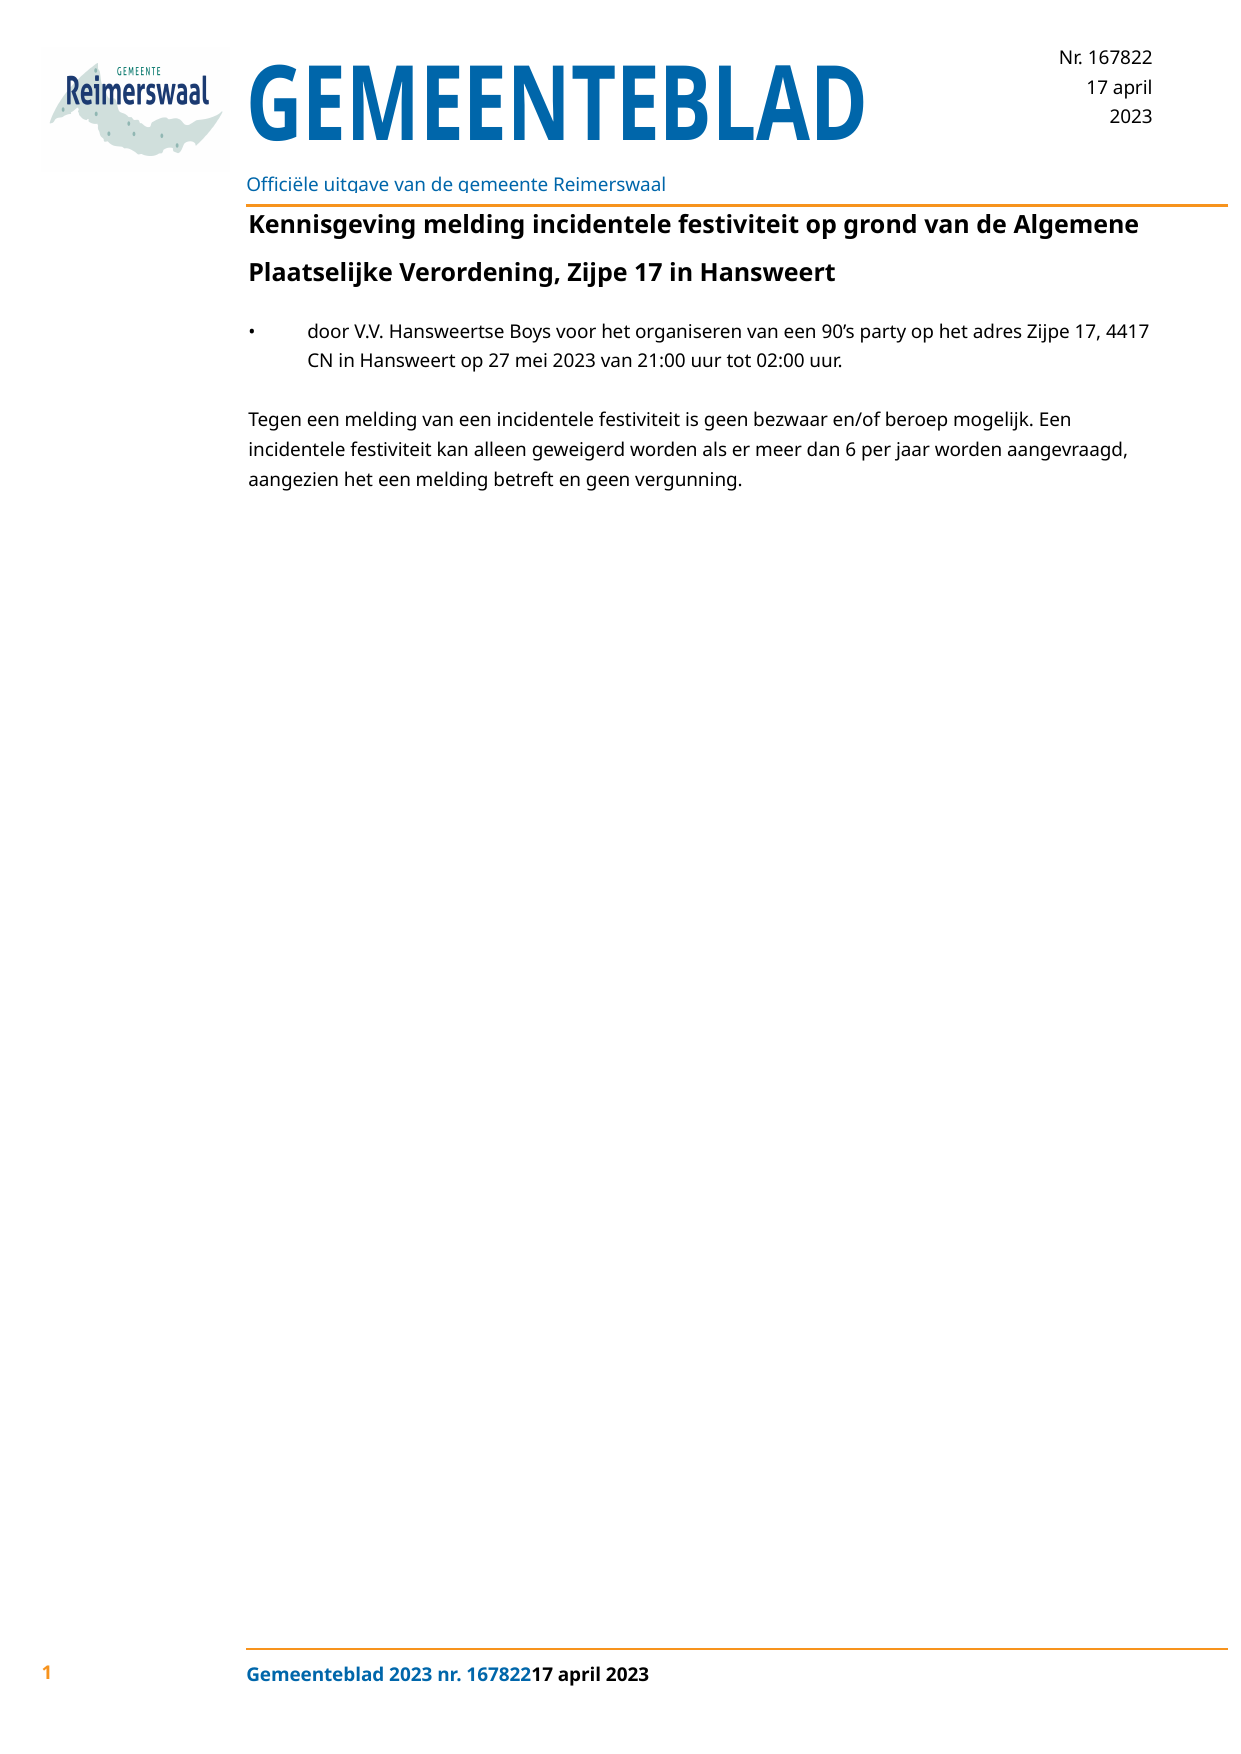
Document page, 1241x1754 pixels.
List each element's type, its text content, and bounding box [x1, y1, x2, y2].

picture [41, 47, 231, 172]
list door V.V. Hansweertse Boys voor het organiseren van een 90’s party op het adres Zijpe 17, 4417 CN in Hansweert op 27 mei 2023 van 21:00 uur tot 02:00 uur. [248, 318, 1152, 373]
text Kennisgeving melding incidentele festiviteit op grond van de Algemene Plaatselijke Verordening, Zijpe 17 in Hansweert [248, 207, 1152, 288]
text Tegen een melding van een incidentele festiviteit is geen bezwaar en/of beroep mogelijk. Een incidentele festiviteit kan alleen geweigerd worden als er meer dan 6 per jaar worden aangevraagd, aangezien het een melding betreft en geen vergunning. [248, 407, 1152, 492]
